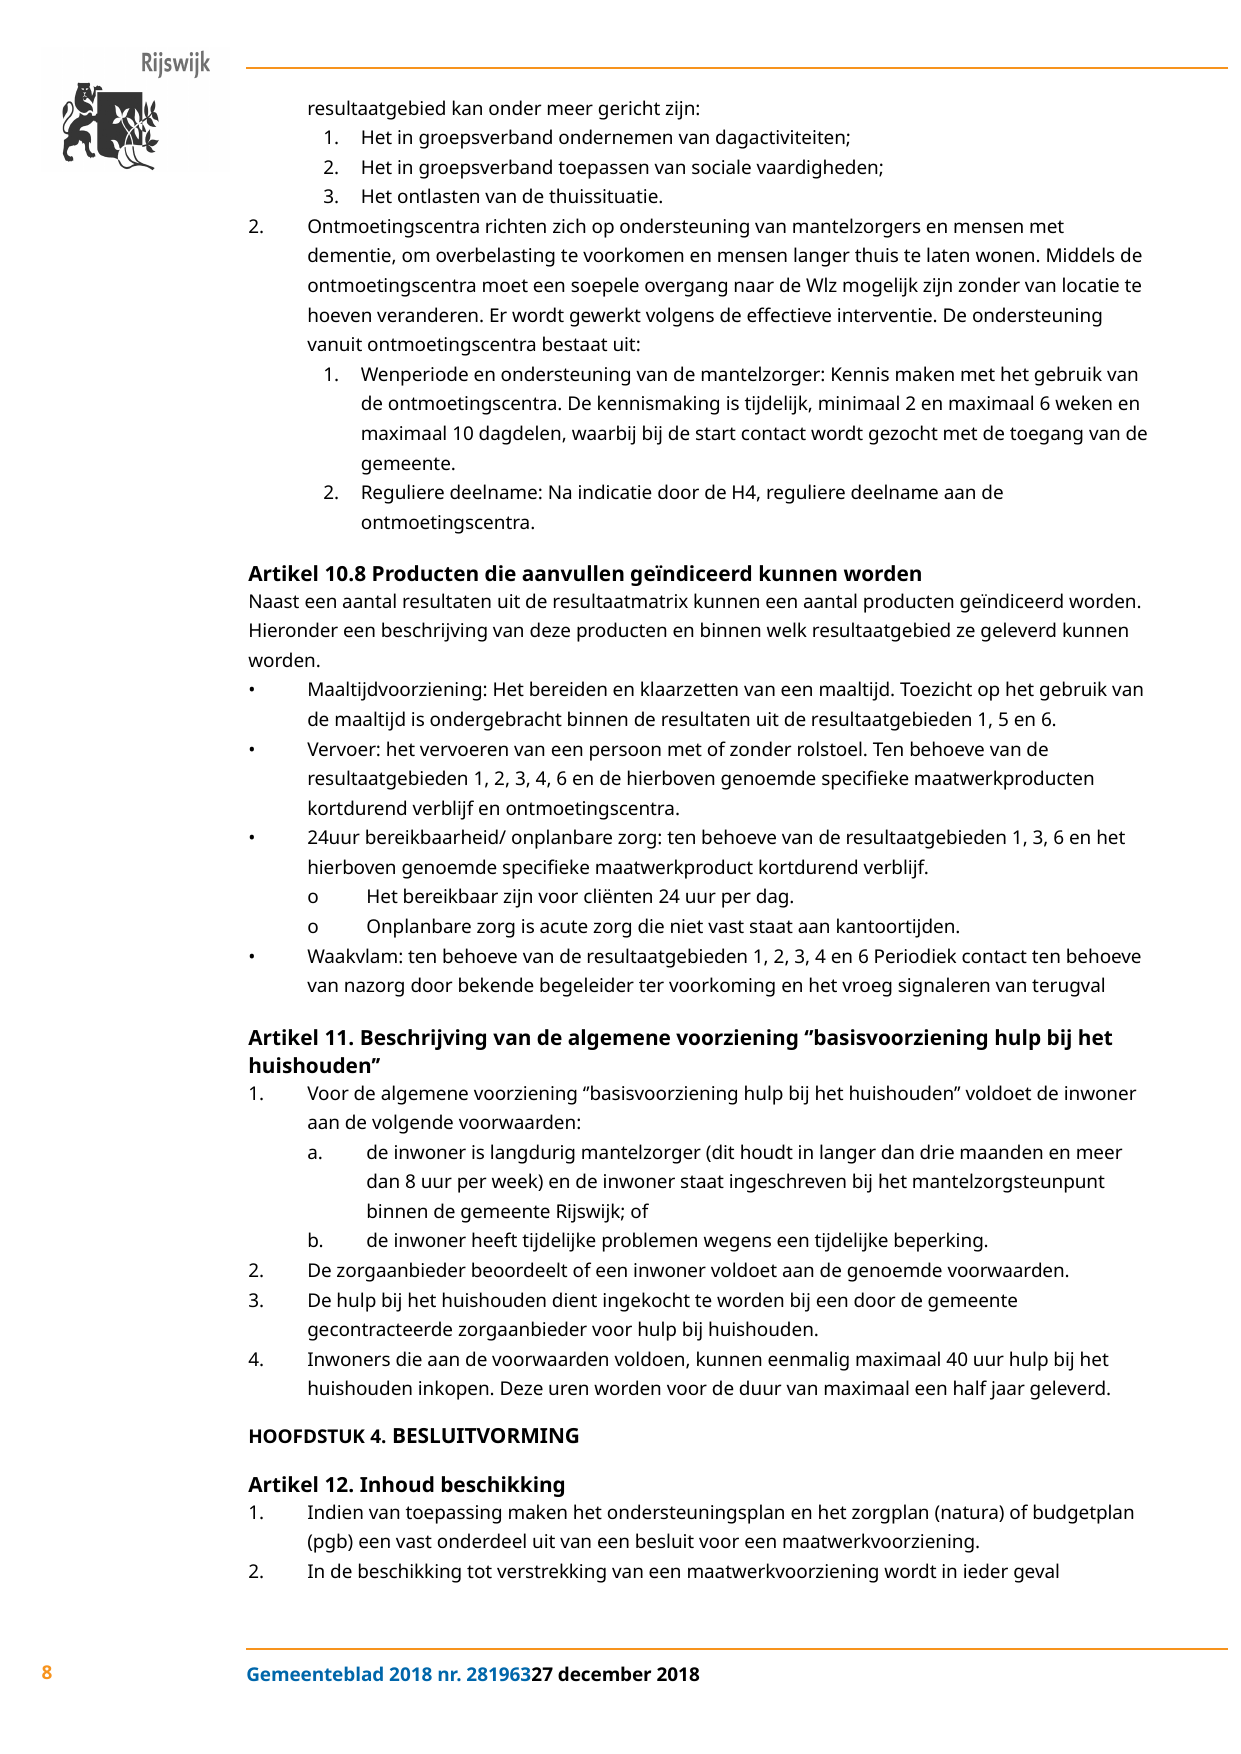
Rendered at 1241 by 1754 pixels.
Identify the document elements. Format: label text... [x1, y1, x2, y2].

list resultaatgebied kan onder meer gericht zijn: [248, 95, 1152, 121]
list Maaltijdvoorziening: Het bereiden en klaarzetten van een maaltijd. Toezicht op het gebruik van de maaltijd is ondergebracht binnen de resultaten uit de resultaatgebieden 1, 5 en 6. [248, 677, 1152, 732]
list De zorgaanbieder beoordeelt of een inwoner voldoet aan de genoemde voorwaarden. [248, 1257, 1152, 1283]
list Het ontlasten van de thuissituatie. [323, 183, 1152, 209]
list Waakvlam: ten behoeve van de resultaatgebieden 1, 2, 3, 4 en 6 Periodiek contact ten behoeve van nazorg door bekende begeleider ter voorkoming en het vroeg signaleren van terugval [248, 943, 1152, 998]
picture [41, 47, 231, 172]
list 24uur bereikbaarheid/ onplanbare zorg: ten behoeve van de resultaatgebieden 1, 3, 6 en het hierboven genoemde specifieke maatwerkproduct kortdurend verblijf. [248, 824, 1152, 880]
list Voor de algemene voorziening ‘’basisvoorziening hulp bij het huishouden’’ voldoet de inwoner aan de volgende voorwaarden: [248, 1080, 1152, 1135]
list Onplanbare zorg is acute zorg die niet vast staat aan kantoortijden. [307, 913, 1152, 939]
list de inwoner heeft tijdelijke problemen wegens een tijdelijke beperking. [307, 1228, 1152, 1253]
list Wenperiode en ondersteuning van de mantelzorger: Kennis maken met het gebruik van de ontmoetingscentra. De kennismaking is tijdelijk, minimaal 2 en maximaal 6 weken en maximaal 10 dagdelen, waarbij bij de start contact wordt gezocht met de toegang van de gemeente. [323, 361, 1152, 476]
list Ontmoetingscentra richten zich op ondersteuning van mantelzorgers en mensen met dementie, om overbelasting te voorkomen en mensen langer thuis te laten wonen. Middels de ontmoetingscentra moet een soepele overgang naar de Wlz mogelijk zijn zonder van locatie te hoeven veranderen. Er wordt gewerkt volgens de effectieve interventie. De ondersteuning vanuit ontmoetingscentra bestaat uit: [248, 213, 1152, 357]
text HOOFDSTUK 4. BESLUITVORMING [248, 1421, 1152, 1449]
list In de beschikking tot verstrekking van een maatwerkvoorziening wordt in ieder geval [248, 1558, 1152, 1584]
list Reguliere deelname: Na indicatie door de H4, reguliere deelname aan de ontmoetingscentra. [323, 479, 1152, 535]
list Inwoners die aan de voorwaarden voldoen, kunnen eenmalig maximaal 40 uur hulp bij het huishouden inkopen. Deze uren worden voor de duur van maximaal een half jaar geleverd. [248, 1346, 1152, 1401]
list Het in groepsverband ondernemen van dagactiviteiten; [323, 124, 1152, 150]
text Artikel 12. Inhoud beschikking [248, 1470, 1152, 1499]
list de inwoner is langdurig mantelzorger (dit houdt in langer dan drie maanden en meer dan 8 uur per week) en de inwoner staat ingeschreven bij het mantelzorgsteunpunt binnen de gemeente Rijswijk; of [307, 1139, 1152, 1224]
list Vervoer: het vervoeren van een persoon met of zonder rolstoel. Ten behoeve van de resultaatgebieden 1, 2, 3, 4, 6 en de hierboven genoemde specifieke maatwerkproducten kortdurend verblijf en ontmoetingscentra. [248, 736, 1152, 821]
text Artikel 11. Beschrijving van de algemene voorziening ‘’basisvoorziening hulp bij het huishouden’’ [248, 1023, 1152, 1080]
text Artikel 10.8 Producten die aanvullen geïndiceerd kunnen worden [248, 559, 1152, 588]
text Naast een aantal resultaten uit de resultaatmatrix kunnen een aantal producten geïndiceerd worden. Hieronder een beschrijving van deze producten en binnen welk resultaatgebied ze geleverd kunnen worden. [248, 588, 1152, 673]
list Indien van toepassing maken het ondersteuningsplan en het zorgplan (natura) of budgetplan (pgb) een vast onderdeel uit van een besluit voor een maatwerkvoorziening. [248, 1499, 1152, 1554]
list Het bereikbaar zijn voor cliënten 24 uur per dag. [307, 884, 1152, 909]
list Het in groepsverband toepassen van sociale vaardigheden; [323, 154, 1152, 180]
list De hulp bij het huishouden dient ingekocht te worden bij een door de gemeente gecontracteerde zorgaanbieder voor hulp bij huishouden. [248, 1287, 1152, 1342]
